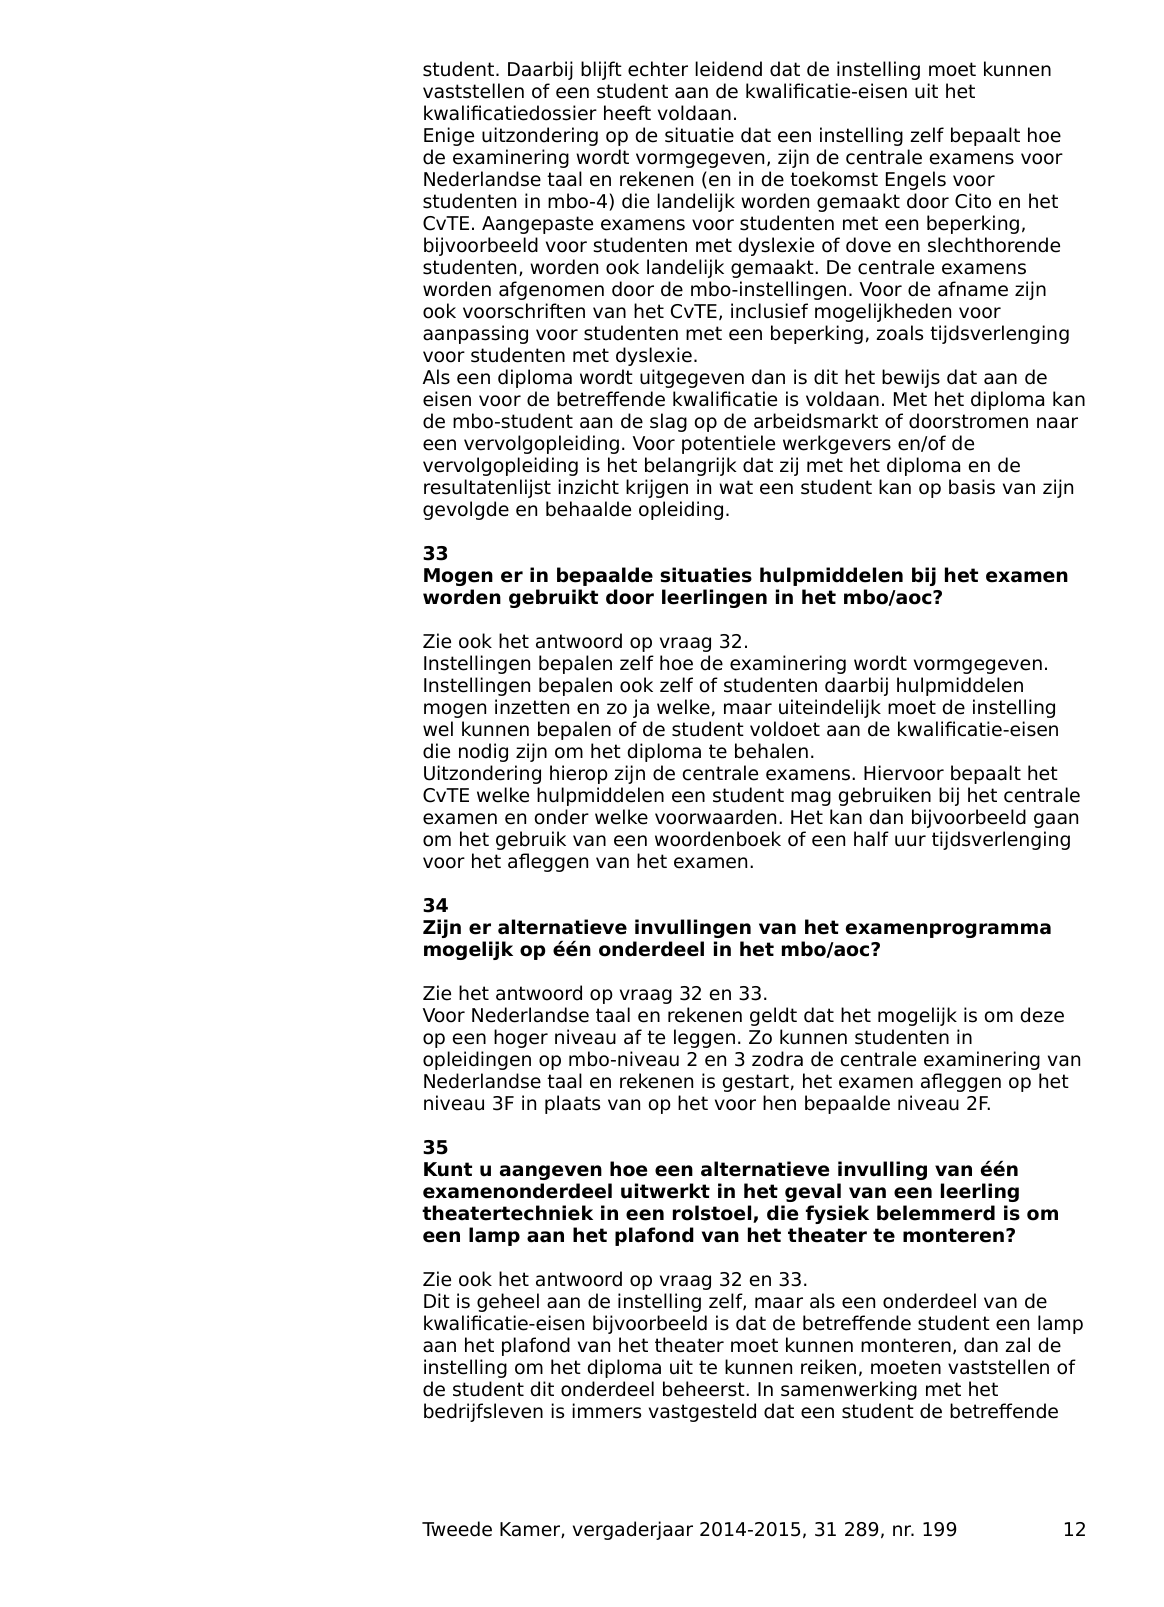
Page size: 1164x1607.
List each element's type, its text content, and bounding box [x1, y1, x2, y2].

text Zijn er alternatieve invullingen van het examenprogramma mogelijk op één onderdeel in het mbo/aoc? [422, 917, 1087, 961]
text 35 [422, 1137, 1087, 1159]
text 33 [422, 543, 1087, 565]
text Zie ook het antwoord op vraag 32 en 33. [422, 1269, 1087, 1291]
text Als een diploma wordt uitgegeven dan is dit het bewijs dat aan de eisen voor de betreffende kwalificatie is voldaan. Met het diploma kan de mbo-student aan de slag op de arbeidsmarkt of doorstromen naar een vervolgopleiding. Voor potentiele werkgevers en/of de vervolgopleiding is het belangrijk dat zij met het diploma en de resultatenlijst inzicht krijgen in wat een student kan op basis van zijn gevolgde en behaalde opleiding. [422, 367, 1087, 521]
text Mogen er in bepaalde situaties hulpmiddelen bij het examen worden gebruikt door leerlingen in het mbo/aoc? [422, 565, 1087, 609]
text 34 [422, 895, 1087, 917]
text Instellingen bepalen zelf hoe de examinering wordt vormgegeven. Instellingen bepalen ook zelf of studenten daarbij hulpmiddelen mogen inzetten en zo ja welke, maar uiteindelijk moet de instelling wel kunnen bepalen of de student voldoet aan de kwalificatie-eisen die nodig zijn om het diploma te behalen. [422, 653, 1087, 763]
text Uitzondering hierop zijn de centrale examens. Hiervoor bepaalt het CvTE welke hulpmiddelen een student mag gebruiken bij het centrale examen en onder welke voorwaarden. Het kan dan bijvoorbeeld gaan om het gebruik van een woordenboek of een half uur tijdsverlenging voor het afleggen van het examen. [422, 763, 1087, 873]
text Dit is geheel aan de instelling zelf, maar als een onderdeel van de kwalificatie-eisen bijvoorbeeld is dat de betreffende student een lamp aan het plafond van het theater moet kunnen monteren, dan zal de instelling om het diploma uit te kunnen reiken, moeten vaststellen of de student dit onderdeel beheerst. In samenwerking met het bedrijfsleven is immers vastgesteld dat een student de betreffende [422, 1291, 1087, 1423]
text Kunt u aangeven hoe een alternatieve invulling van één examenonderdeel uitwerkt in het geval van een leerling theatertechniek in een rolstoel, die fysiek belemmerd is om een lamp aan het plafond van het theater te monteren? [422, 1159, 1087, 1247]
text Zie het antwoord op vraag 32 en 33. [422, 983, 1087, 1005]
text Enige uitzondering op de situatie dat een instelling zelf bepaalt hoe de examinering wordt vormgegeven, zijn de centrale examens voor Nederlandse taal en rekenen (en in de toekomst Engels voor studenten in mbo-4) die landelijk worden gemaakt door Cito en het CvTE. Aangepaste examens voor studenten met een beperking, bijvoorbeeld voor studenten met dyslexie of dove en slechthorende studenten, worden ook landelijk gemaakt. De centrale examens worden afgenomen door de mbo-instellingen. Voor de afname zijn ook voorschriften van het CvTE, inclusief mogelijkheden voor aanpassing voor studenten met een beperking, zoals tijdsverlenging voor studenten met dyslexie. [422, 125, 1087, 367]
text Voor Nederlandse taal en rekenen geldt dat het mogelijk is om deze op een hoger niveau af te leggen. Zo kunnen studenten in opleidingen op mbo-niveau 2 en 3 zodra de centrale examinering van Nederlandse taal en rekenen is gestart, het examen afleggen op het niveau 3F in plaats van op het voor hen bepaalde niveau 2F. [422, 1005, 1087, 1115]
text Zie ook het antwoord op vraag 32. [422, 631, 1087, 653]
text student. Daarbij blijft echter leidend dat de instelling moet kunnen vaststellen of een student aan de kwalificatie-eisen uit het kwalificatiedossier heeft voldaan. [422, 59, 1087, 125]
